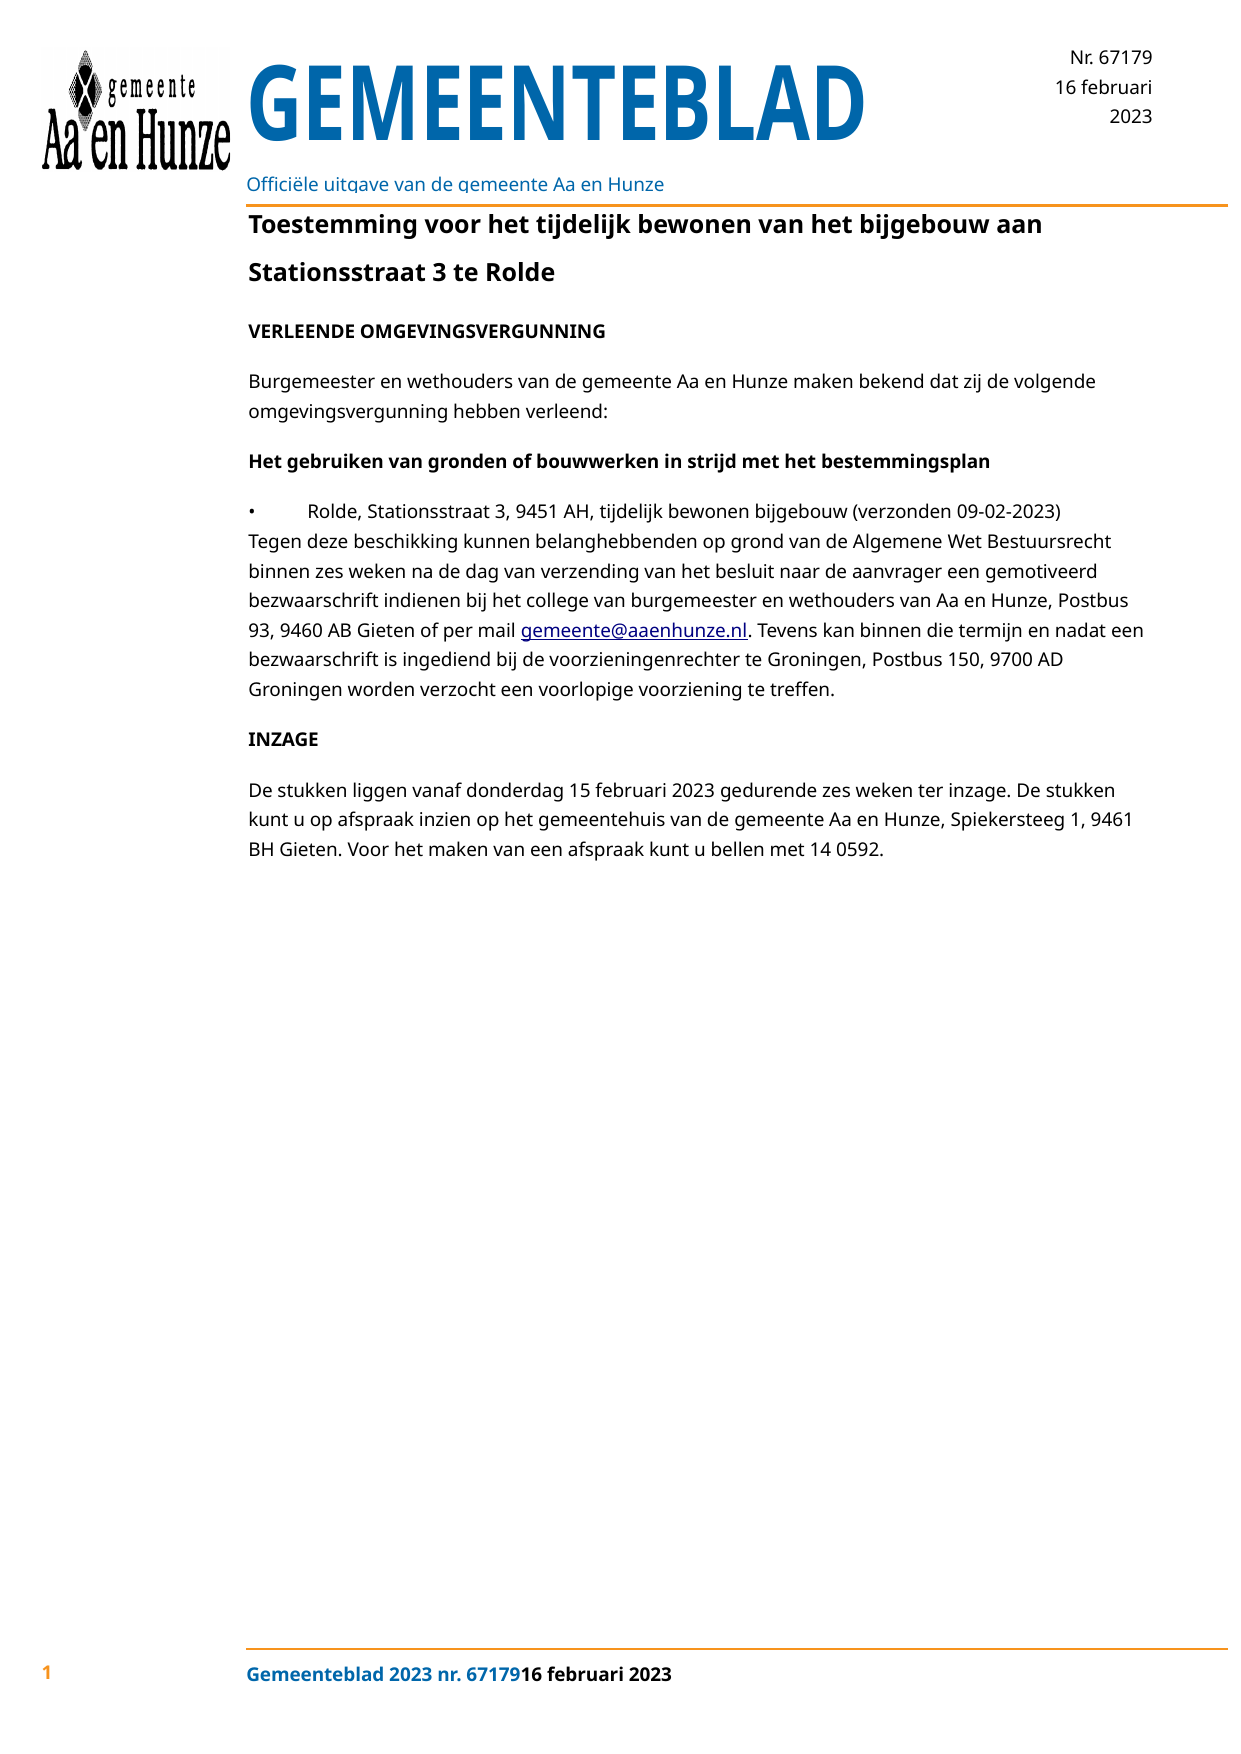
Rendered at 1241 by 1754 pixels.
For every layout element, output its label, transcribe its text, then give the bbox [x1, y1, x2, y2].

text Toestemming voor het tijdelijk bewonen van het bijgebouw aan Stationsstraat 3 te Rolde [248, 207, 1152, 288]
list Rolde, Stationsstraat 3, 9451 AH, tijdelijk bewonen bijgebouw (verzonden 09-02-2023) [248, 499, 1152, 524]
text Tegen deze beschikking kunnen belanghebbenden op grond van de Algemene Wet Bestuursrecht binnen zes weken na de dag van verzending van het besluit naar de aanvrager een gemotiveerd bezwaarschrift indienen bij het college van burgemeester en wethouders van Aa en Hunze, Postbus 93, 9460 AB Gieten of per mail gemeente@aaenhunze.nl. Tevens kan binnen die termijn en nadat een bezwaarschrift is ingediend bij de voorzieningenrechter te Groningen, Postbus 150, 9700 AD Groningen worden verzocht een voorlopige voorziening te treffen. [248, 528, 1152, 702]
text VERLEENDE OMGEVINGSVERGUNNING [248, 318, 1152, 344]
text INZAGE [248, 727, 1152, 752]
text Het gebruiken van gronden of bouwwerken in strijd met het bestemmingsplan [248, 448, 1152, 474]
picture [41, 47, 231, 172]
text Burgemeester en wethouders van de gemeente Aa en Hunze maken bekend dat zij de volgende omgevingsvergunning hebben verleend: [248, 368, 1152, 424]
text De stukken liggen vanaf donderdag 15 februari 2023 gedurende zes weken ter inzage. De stukken kunt u op afspraak inzien op het gemeentehuis van de gemeente Aa en Hunze, Spiekersteeg 1, 9461 BH Gieten. Voor het maken van een afspraak kunt u bellen met 14 0592. [248, 777, 1152, 862]
